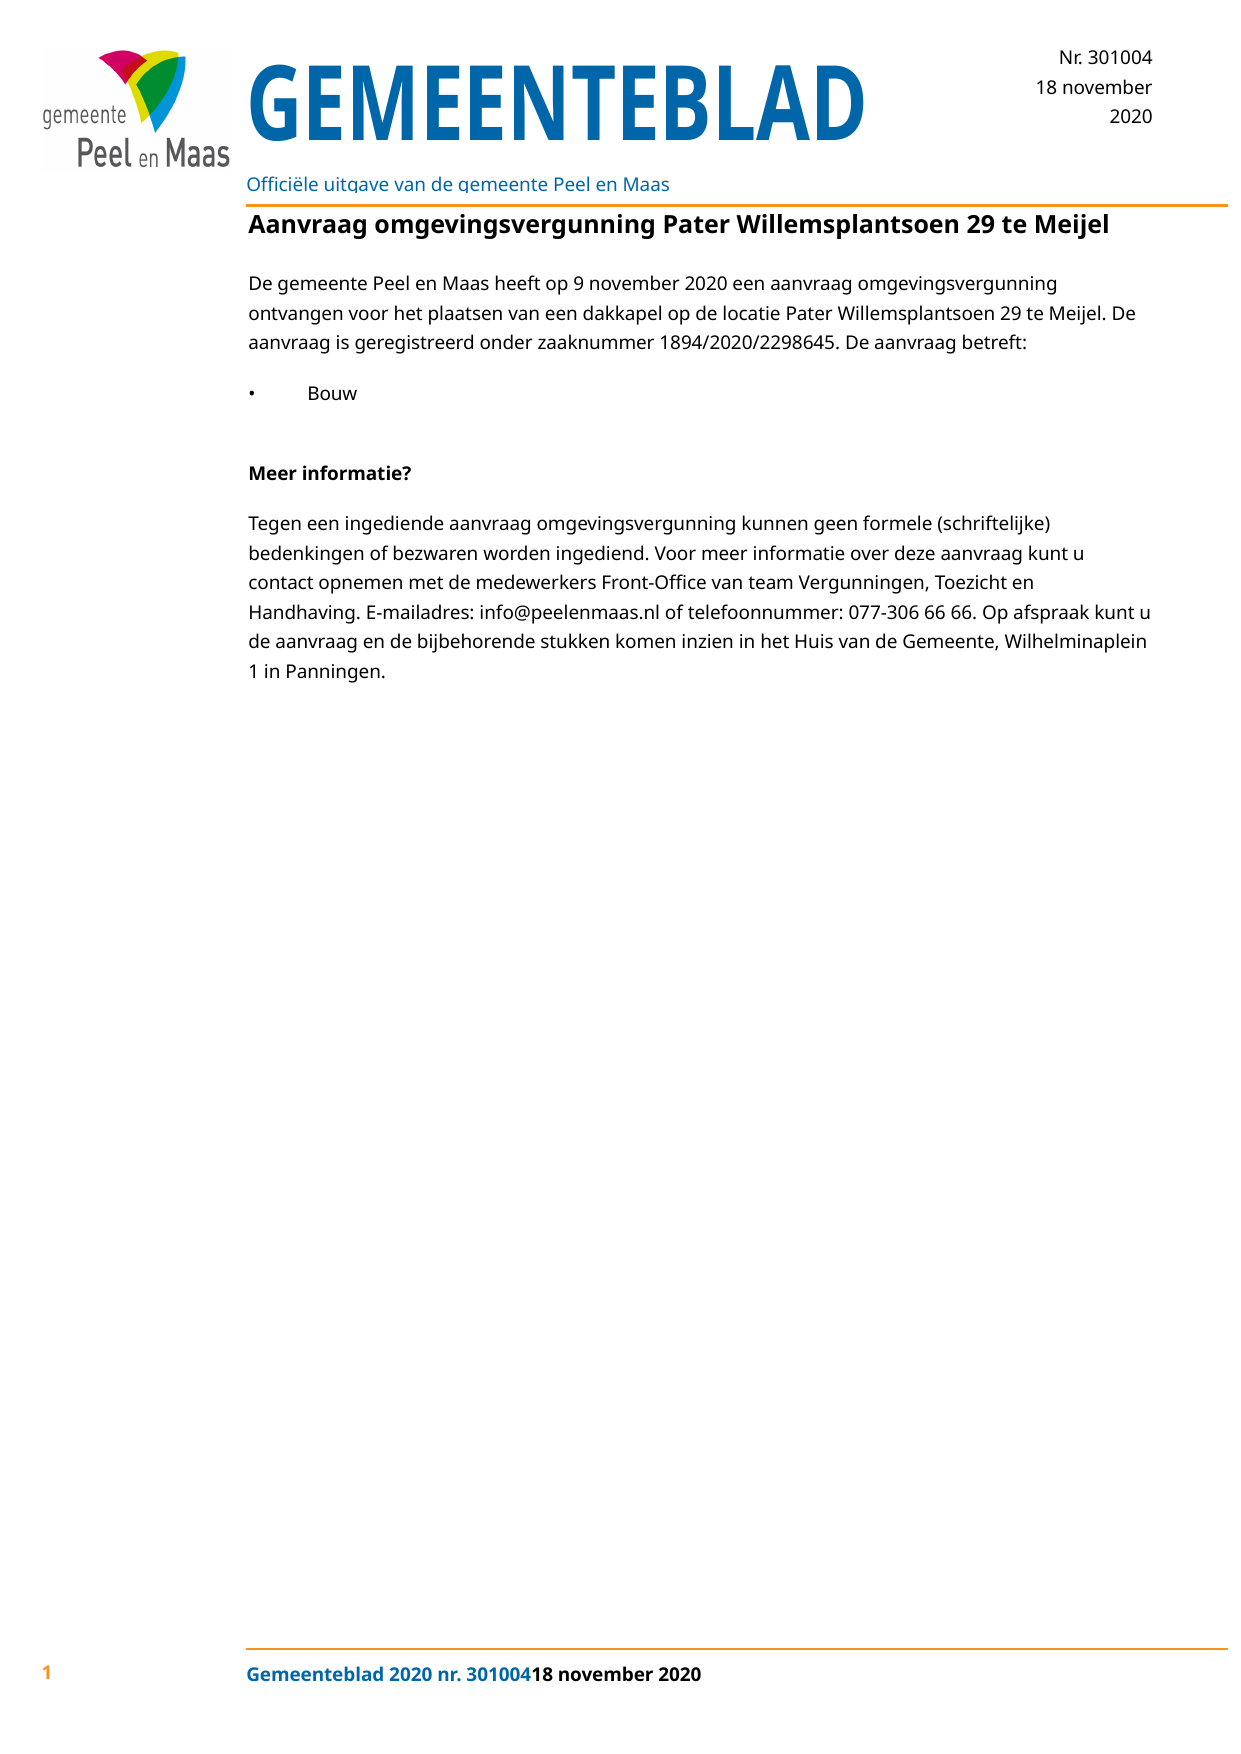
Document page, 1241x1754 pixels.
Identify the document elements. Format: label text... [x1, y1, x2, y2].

text Meer informatie? [248, 460, 1152, 486]
text Aanvraag omgevingsvergunning Pater Willemsplantsoen 29 te Meijel [248, 207, 1152, 241]
text De gemeente Peel en Maas heeft op 9 november 2020 een aanvraag omgevingsvergunning ontvangen voor het plaatsen van een dakkapel op de locatie Pater Willemsplantsoen 29 te Meijel. De aanvraag is geregistreerd onder zaaknummer 1894/2020/2298645. De aanvraag betreft: [248, 270, 1152, 355]
picture [41, 47, 231, 172]
list Bouw [248, 380, 1152, 406]
text Tegen een ingediende aanvraag omgevingsvergunning kunnen geen formele (schriftelijke) bedenkingen of bezwaren worden ingediend. Voor meer informatie over deze aanvraag kunt u contact opnemen met de medewerkers Front-Office van team Vergunningen, Toezicht en Handhaving. E-mailadres: info@peelenmaas.nl of telefoonnummer: 077-306 66 66. Op afspraak kunt u de aanvraag en de bijbehorende stukken komen inzien in het Huis van de Gemeente, Wilhelminaplein 1 in Panningen. [248, 510, 1152, 684]
